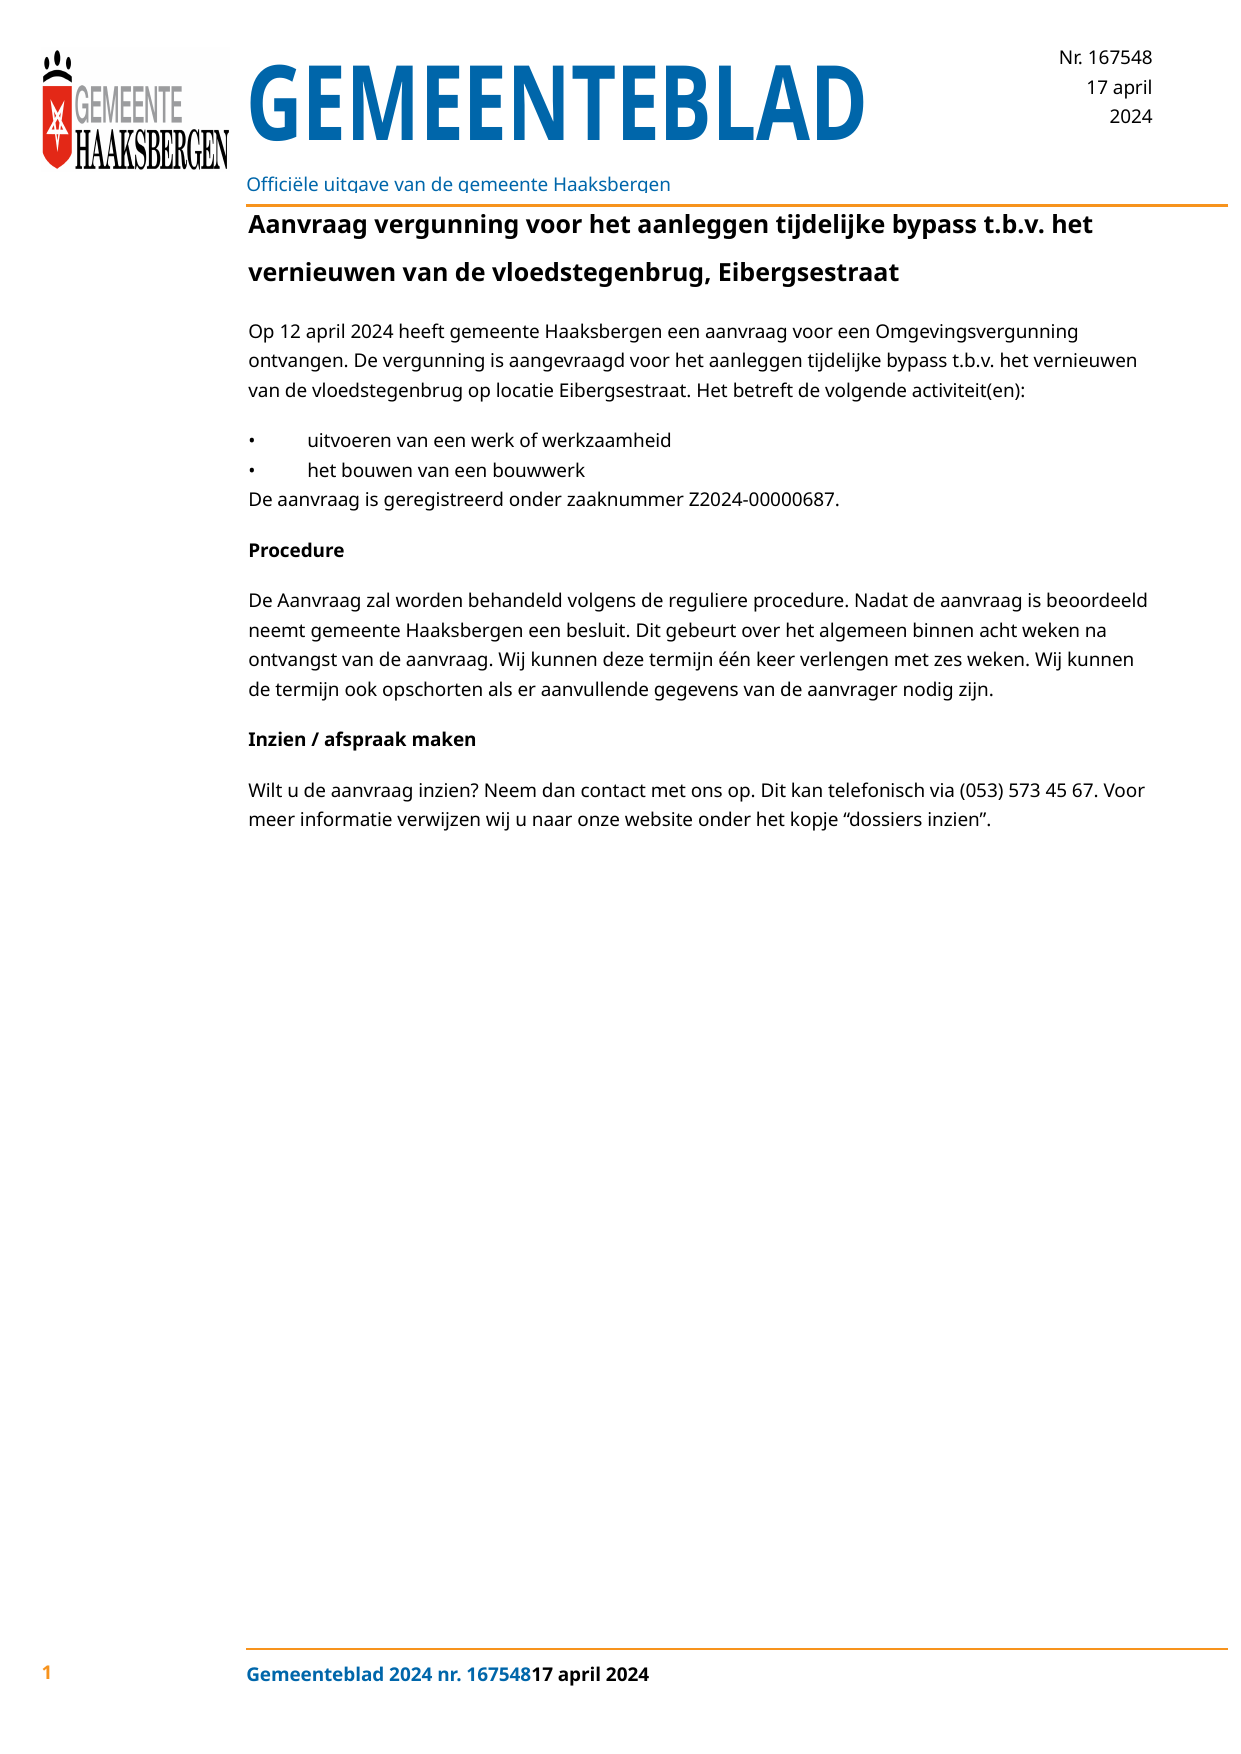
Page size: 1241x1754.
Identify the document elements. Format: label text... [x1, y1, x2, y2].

list uitvoeren van een werk of werkzaamheid [248, 427, 1152, 453]
text Wilt u de aanvraag inzien? Neem dan contact met ons op. Dit kan telefonisch via (053) 573 45 67. Voor meer informatie verwijzen wij u naar onze website onder het kopje “dossiers inzien”. [248, 777, 1152, 832]
picture [41, 47, 231, 172]
text Op 12 april 2024 heeft gemeente Haaksbergen een aanvraag voor een Omgevingsvergunning ontvangen. De vergunning is aangevraagd voor het aanleggen tijdelijke bypass t.b.v. het vernieuwen van de vloedstegenbrug op locatie Eibergsestraat. Het betreft de volgende activiteit(en): [248, 318, 1152, 403]
text Inzien / afspraak maken [248, 727, 1152, 752]
text Procedure [248, 537, 1152, 563]
list het bouwen van een bouwwerk [248, 457, 1152, 483]
text De aanvraag is geregistreerd onder zaaknummer Z2024-00000687. [248, 487, 1152, 512]
text De Aanvraag zal worden behandeld volgens de reguliere procedure. Nadat de aanvraag is beoordeeld neemt gemeente Haaksbergen een besluit. Dit gebeurt over het algemeen binnen acht weken na ontvangst van de aanvraag. Wij kunnen deze termijn één keer verlengen met zes weken. Wij kunnen de termijn ook opschorten als er aanvullende gegevens van de aanvrager nodig zijn. [248, 587, 1152, 702]
text Aanvraag vergunning voor het aanleggen tijdelijke bypass t.b.v. het vernieuwen van de vloedstegenbrug, Eibergsestraat [248, 207, 1152, 288]
